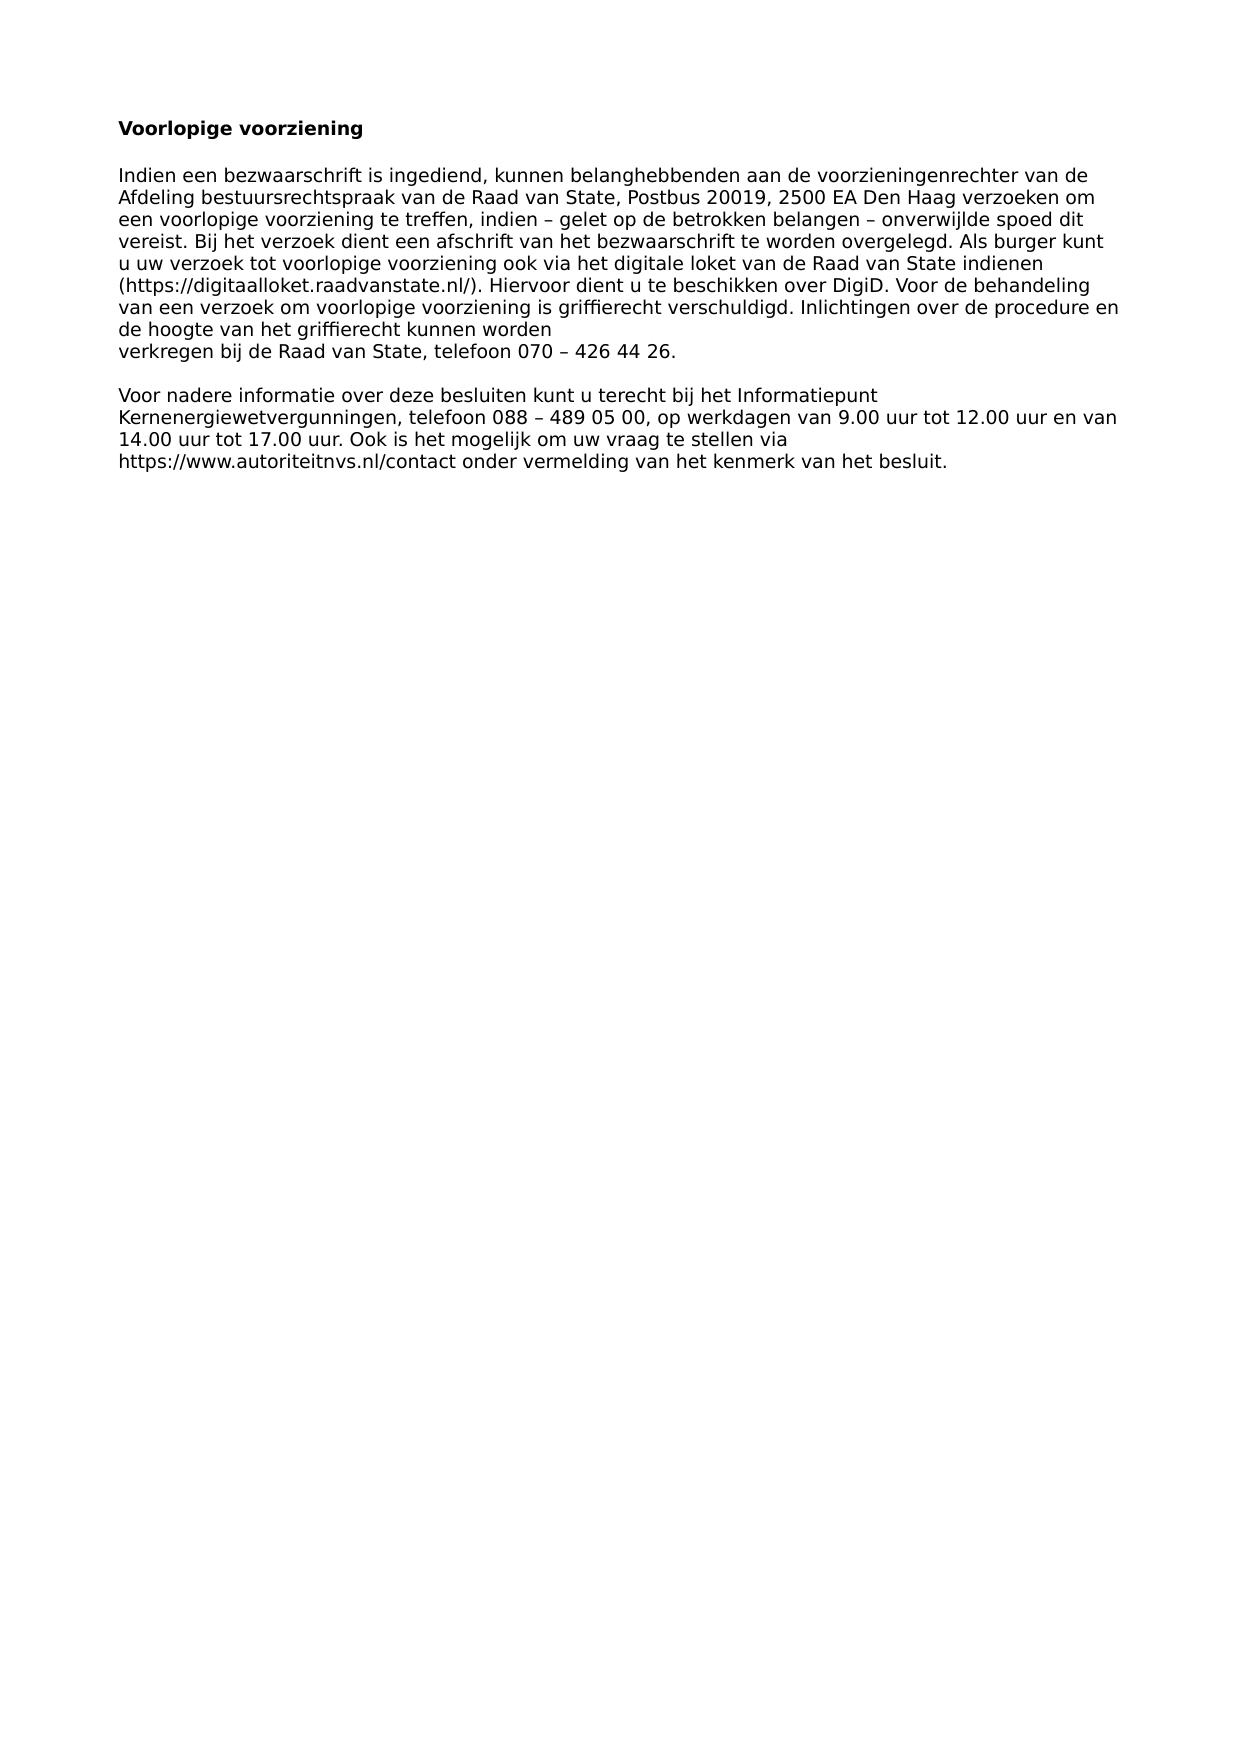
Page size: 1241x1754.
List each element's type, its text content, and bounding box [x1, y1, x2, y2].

text verkregen bij de Raad van State, telefoon 070 – 426 44 26. [118, 341, 1122, 363]
subtitle Voorlopige voorziening [118, 118, 1122, 140]
text Indien een bezwaarschrift is ingediend, kunnen belanghebbenden aan de voorzieningenrechter van de Afdeling bestuursrechtspraak van de Raad van State, Postbus 20019, 2500 EA Den Haag verzoeken om een voorlopige voorziening te treffen, indien – gelet op de betrokken belangen – onverwijlde spoed dit vereist. Bij het verzoek dient een afschrift van het bezwaarschrift te worden overgelegd. Als burger kunt u uw verzoek tot voorlopige voorziening ook via het digitale loket van de Raad van State indienen (https://digitaalloket.raadvanstate.nl/). Hiervoor dient u te beschikken over DigiD. Voor de behandeling van een verzoek om voorlopige voorziening is griffierecht verschuldigd. Inlichtingen over de procedure en de hoogte van het griffierecht kunnen worden [118, 165, 1122, 341]
text Voor nadere informatie over deze besluiten kunt u terecht bij het Informatiepunt Kernenergiewetvergunningen, telefoon 088 – 489 05 00, op werkdagen van 9.00 uur tot 12.00 uur en van 14.00 uur tot 17.00 uur. Ook is het mogelijk om uw vraag te stellen via https://www.autoriteitnvs.nl/contact onder vermelding van het kenmerk van het besluit. [118, 385, 1122, 473]
